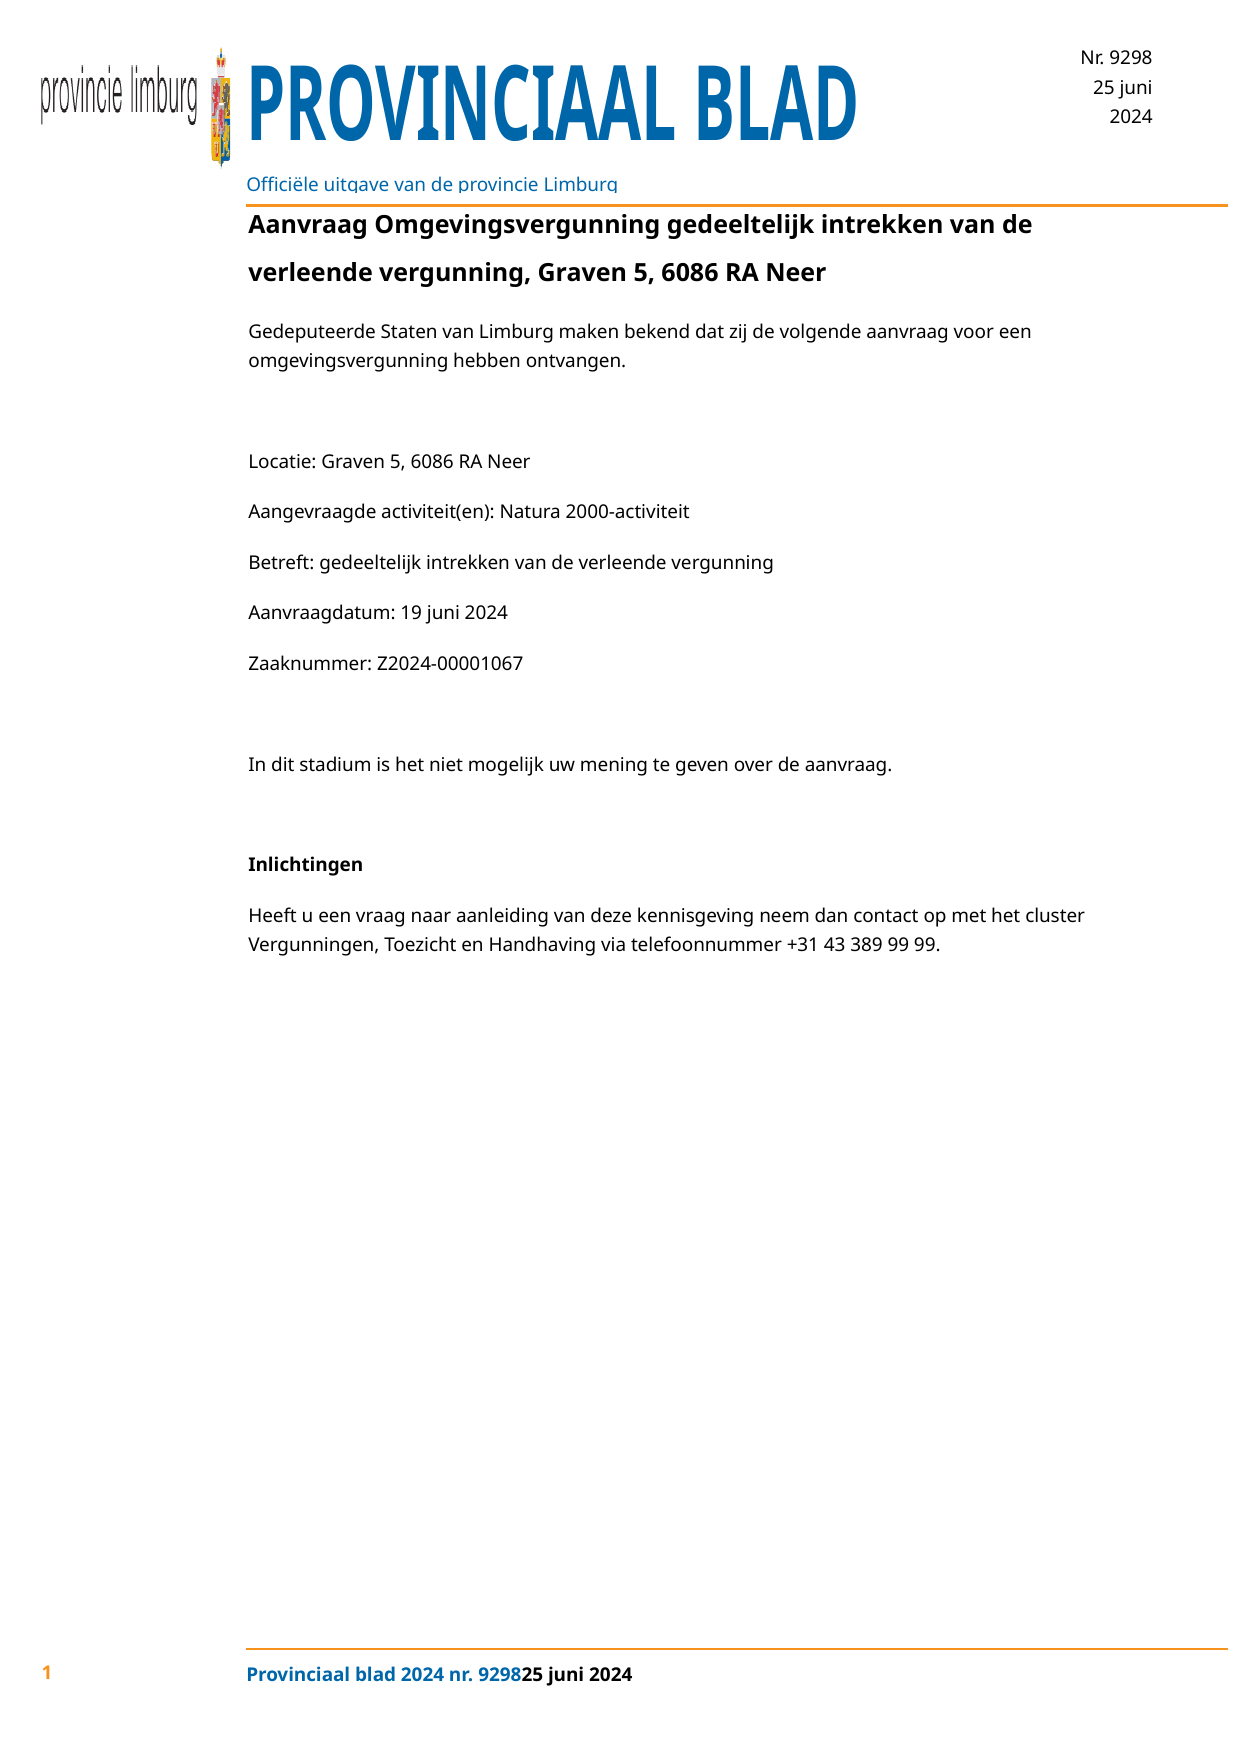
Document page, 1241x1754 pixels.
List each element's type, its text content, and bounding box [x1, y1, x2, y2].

text Aangevraagde activiteit(en): Natura 2000-activiteit [248, 499, 1152, 524]
text Aanvraagdatum: 19 juni 2024 [248, 599, 1152, 625]
text Locatie: Graven 5, 6086 RA Neer [248, 448, 1152, 474]
text Betreft: gedeeltelijk intrekken van de verleende vergunning [248, 549, 1152, 575]
text Gedeputeerde Staten van Limburg maken bekend dat zij de volgende aanvraag voor een omgevingsvergunning hebben ontvangen. [248, 318, 1152, 373]
text Heeft u een vraag naar aanleiding van deze kennisgeving neem dan contact op met het cluster Vergunningen, Toezicht en Handhaving via telefoonnummer +31 43 389 99 99. [248, 902, 1152, 957]
picture [41, 47, 231, 172]
text Inlichtingen [248, 852, 1152, 877]
text Aanvraag Omgevingsvergunning gedeeltelijk intrekken van de verleende vergunning, Graven 5, 6086 RA Neer [248, 207, 1152, 288]
text Zaaknummer: Z2024-00001067 [248, 650, 1152, 676]
text In dit stadium is het niet mogelijk uw mening te geven over de aanvraag. [248, 751, 1152, 777]
